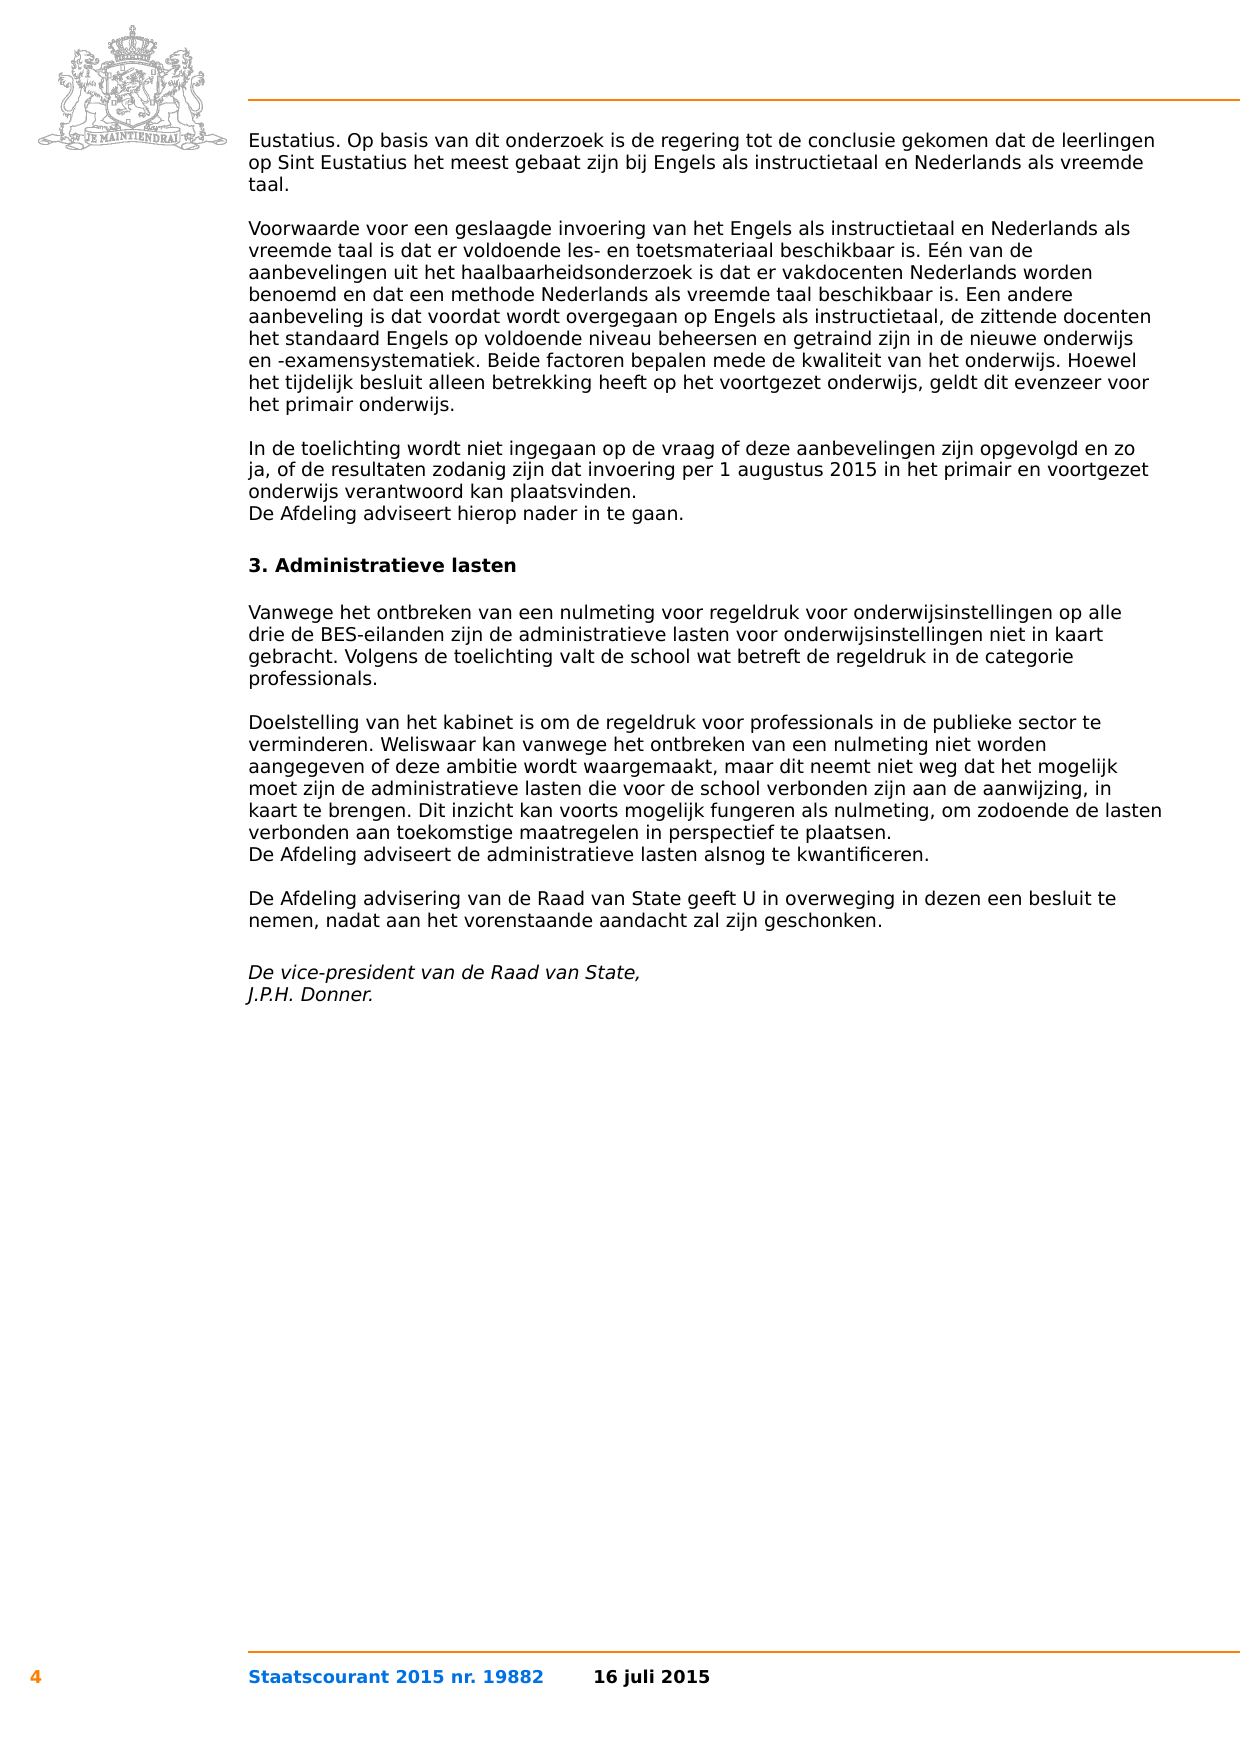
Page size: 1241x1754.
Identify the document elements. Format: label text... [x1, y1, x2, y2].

text De Afdeling adviseert de administratieve lasten alsnog te kwantificeren. [248, 844, 1163, 866]
text De vice-president van de Raad van State, J.P.H. Donner. [248, 962, 1163, 1006]
picture [38, 25, 227, 150]
text In de toelichting wordt niet ingegaan op de vraag of deze aanbevelingen zijn opgevolgd en zo ja, of de resultaten zodanig zijn dat invoering per 1 augustus 2015 in het primair en voortgezet onderwijs verantwoord kan plaatsvinden. [248, 437, 1163, 503]
text Vanwege het ontbreken van een nulmeting voor regeldruk voor onderwijsinstellingen op alle drie de BES-eilanden zijn de administratieve lasten voor onderwijsinstellingen niet in kaart gebracht. Volgens de toelichting valt de school wat betreft de regeldruk in de categorie professionals. [248, 602, 1163, 690]
text Eustatius. Op basis van dit onderzoek is de regering tot de conclusie gekomen dat de leerlingen op Sint Eustatius het meest gebaat zijn bij Engels als instructietaal en Nederlands als vreemde taal. [248, 130, 1163, 196]
text De Afdeling advisering van de Raad van State geeft U in overweging in dezen een besluit te nemen, nadat aan het vorenstaande aandacht zal zijn geschonken. [248, 888, 1163, 932]
text Voorwaarde voor een geslaagde invoering van het Engels als instructietaal en Nederlands als vreemde taal is dat er voldoende les- en toetsmateriaal beschikbaar is. Eén van de aanbevelingen uit het haalbaarheidsonderzoek is dat er vakdocenten Nederlands worden benoemd en dat een methode Nederlands als vreemde taal beschikbaar is. Een andere aanbeveling is dat voordat wordt overgegaan op Engels als instructietaal, de zittende docenten het standaard Engels op voldoende niveau beheersen en getraind zijn in de nieuwe onderwijs en -examensystematiek. Beide factoren bepalen mede de kwaliteit van het onderwijs. Hoewel het tijdelijk besluit alleen betrekking heeft op het voortgezet onderwijs, geldt dit evenzeer voor het primair onderwijs. [248, 218, 1163, 416]
text De Afdeling adviseert hierop nader in te gaan. [248, 503, 1163, 525]
text Doelstelling van het kabinet is om de regeldruk voor professionals in de publieke sector te verminderen. Weliswaar kan vanwege het ontbreken van een nulmeting niet worden aangegeven of deze ambitie wordt waargemaakt, maar dit neemt niet weg dat het mogelijk moet zijn de administratieve lasten die voor de school verbonden zijn aan de aanwijzing, in kaart te brengen. Dit inzicht kan voorts mogelijk fungeren als nulmeting, om zodoende de lasten verbonden aan toekomstige maatregelen in perspectief te plaatsen. [248, 712, 1163, 844]
subtitle 3. Administratieve lasten [248, 555, 1163, 577]
